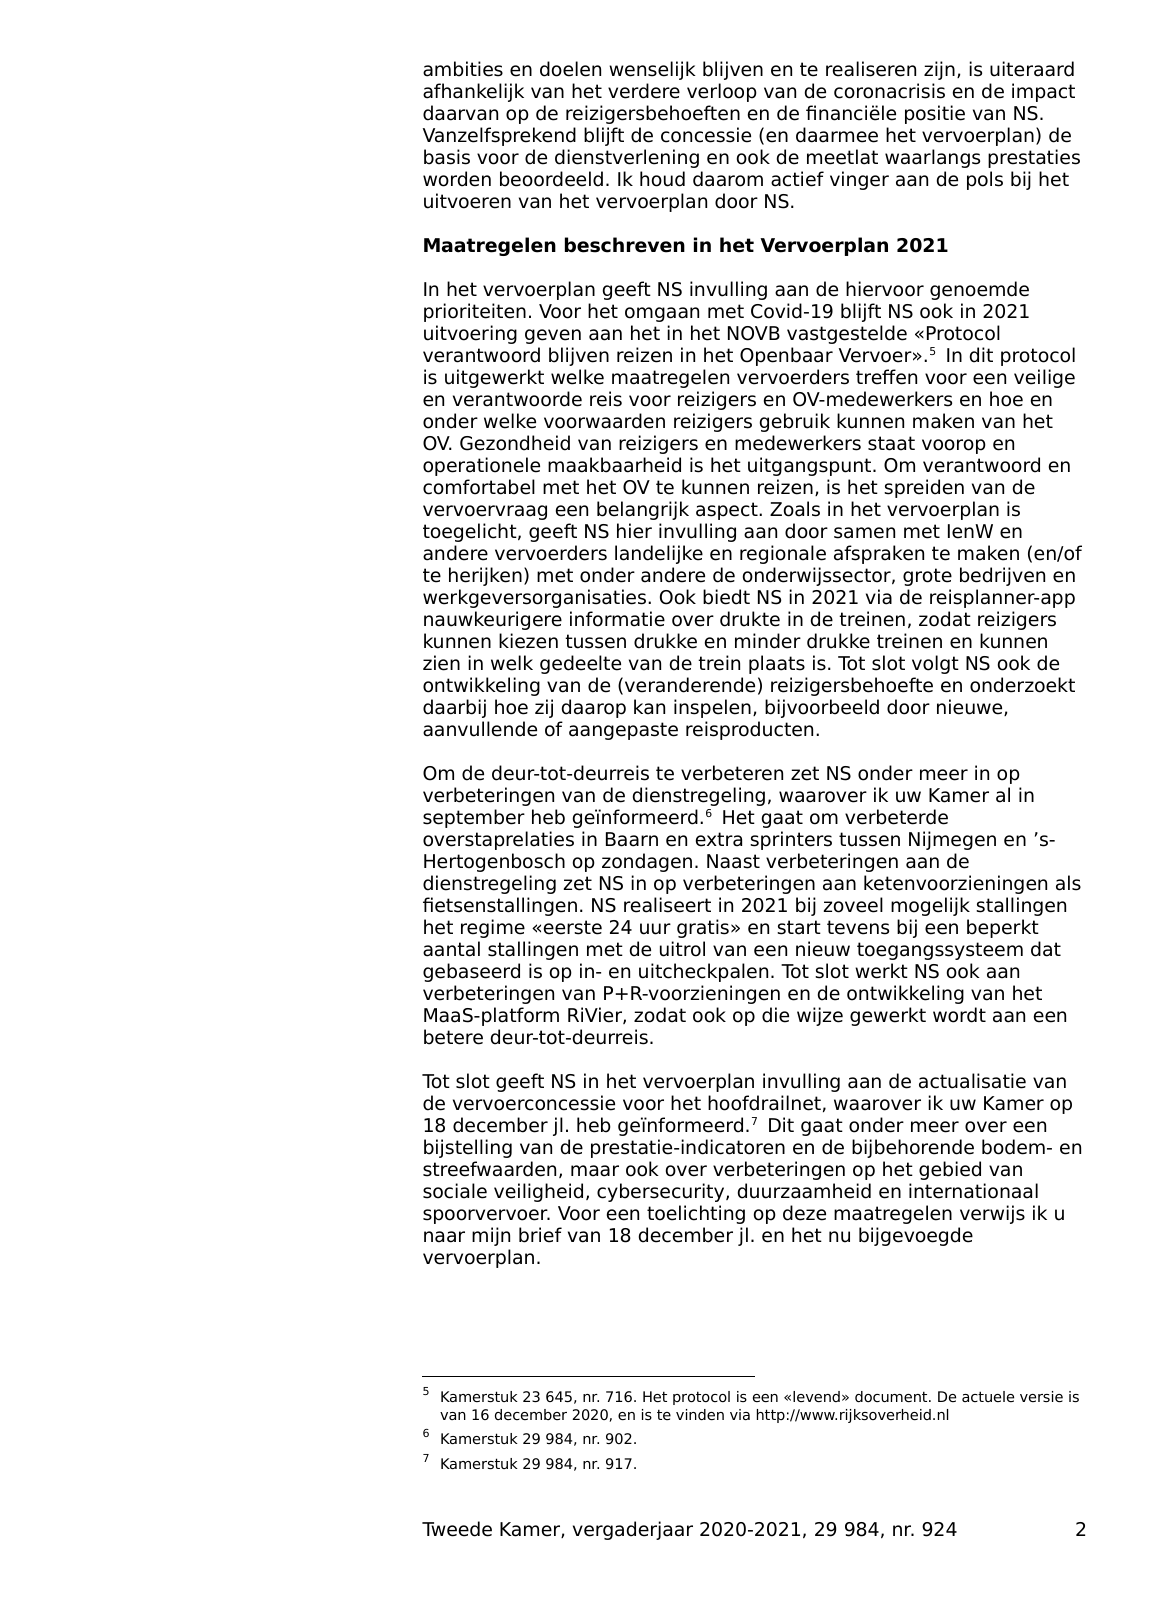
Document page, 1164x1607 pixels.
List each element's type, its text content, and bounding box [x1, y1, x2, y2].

text In het vervoerplan geeft NS invulling aan de hiervoor genoemde prioriteiten. Voor het omgaan met Covid-19 blijft NS ook in 2021 uitvoering geven aan het in het NOVB vastgestelde «Protocol verantwoord blijven reizen in het Openbaar Vervoer». In dit protocol is uitgewerkt welke maatregelen vervoerders treffen voor een veilige en verantwoorde reis voor reizigers en OV-medewerkers en hoe en onder welke voorwaarden reizigers gebruik kunnen maken van het OV. Gezondheid van reizigers en medewerkers staat voorop en operationele maakbaarheid is het uitgangspunt. Om verantwoord en comfortabel met het OV te kunnen reizen, is het spreiden van de vervoervraag een belangrijk aspect. Zoals in het vervoerplan is toegelicht, geeft NS hier invulling aan door samen met IenW en andere vervoerders landelijke en regionale afspraken te maken (en/of te herijken) met onder andere de onderwijssector, grote bedrijven en werkgeversorganisaties. Ook biedt NS in 2021 via de reisplanner-app nauwkeurigere informatie over drukte in de treinen, zodat reizigers kunnen kiezen tussen drukke en minder drukke treinen en kunnen zien in welk gedeelte van de trein plaats is. Tot slot volgt NS ook de ontwikkeling van de (veranderende) reizigersbehoefte en onderzoekt daarbij hoe zij daarop kan inspelen, bijvoorbeeld door nieuwe, aanvullende of aangepaste reisproducten. [422, 279, 1087, 741]
text Kamerstuk 29 984, nr. 902. [422, 1427, 1087, 1449]
text ambities en doelen wenselijk blijven en te realiseren zijn, is uiteraard afhankelijk van het verdere verloop van de coronacrisis en de impact daarvan op de reizigersbehoeften en de financiële positie van NS. Vanzelfsprekend blijft de concessie (en daarmee het vervoerplan) de basis voor de dienstverlening en ook de meetlat waarlangs prestaties worden beoordeeld. Ik houd daarom actief vinger aan de pols bij het uitvoeren van het vervoerplan door NS. [422, 59, 1087, 213]
text Kamerstuk 23 645, nr. 716. Het protocol is een «levend» document. De actuele versie is van 16 december 2020, en is te vinden via http://www.rijksoverheid.nl [422, 1385, 1087, 1424]
text Om de deur-tot-deurreis te verbeteren zet NS onder meer in op verbeteringen van de dienstregeling, waarover ik uw Kamer al in september heb geïnformeerd. Het gaat om verbeterde overstaprelaties in Baarn en extra sprinters tussen Nijmegen en ’s-Hertogenbosch op zondagen. Naast verbeteringen aan de dienstregeling zet NS in op verbeteringen aan ketenvoorzieningen als fietsenstallingen. NS realiseert in 2021 bij zoveel mogelijk stallingen het regime «eerste 24 uur gratis» en start tevens bij een beperkt aantal stallingen met de uitrol van een nieuw toegangssysteem dat gebaseerd is op in- en uitcheckpalen. Tot slot werkt NS ook aan verbeteringen van P+R-voorzieningen en de ontwikkeling van het MaaS-platform RiVier, zodat ook op die wijze gewerkt wordt aan een betere deur-tot-deurreis. [422, 763, 1087, 1049]
subtitle Maatregelen beschreven in het Vervoerplan 2021 [422, 235, 1087, 257]
text Tot slot geeft NS in het vervoerplan invulling aan de actualisatie van de vervoerconcessie voor het hoofdrailnet, waarover ik uw Kamer op 18 december jl. heb geïnformeerd. Dit gaat onder meer over een bijstelling van de prestatie-indicatoren en de bijbehorende bodem- en streefwaarden, maar ook over verbeteringen op het gebied van sociale veiligheid, cybersecurity, duurzaamheid en internationaal spoorvervoer. Voor een toelichting op deze maatregelen verwijs ik u naar mijn brief van 18 december jl. en het nu bijgevoegde vervoerplan. [422, 1071, 1087, 1269]
text Kamerstuk 29 984, nr. 917. [422, 1452, 1087, 1474]
